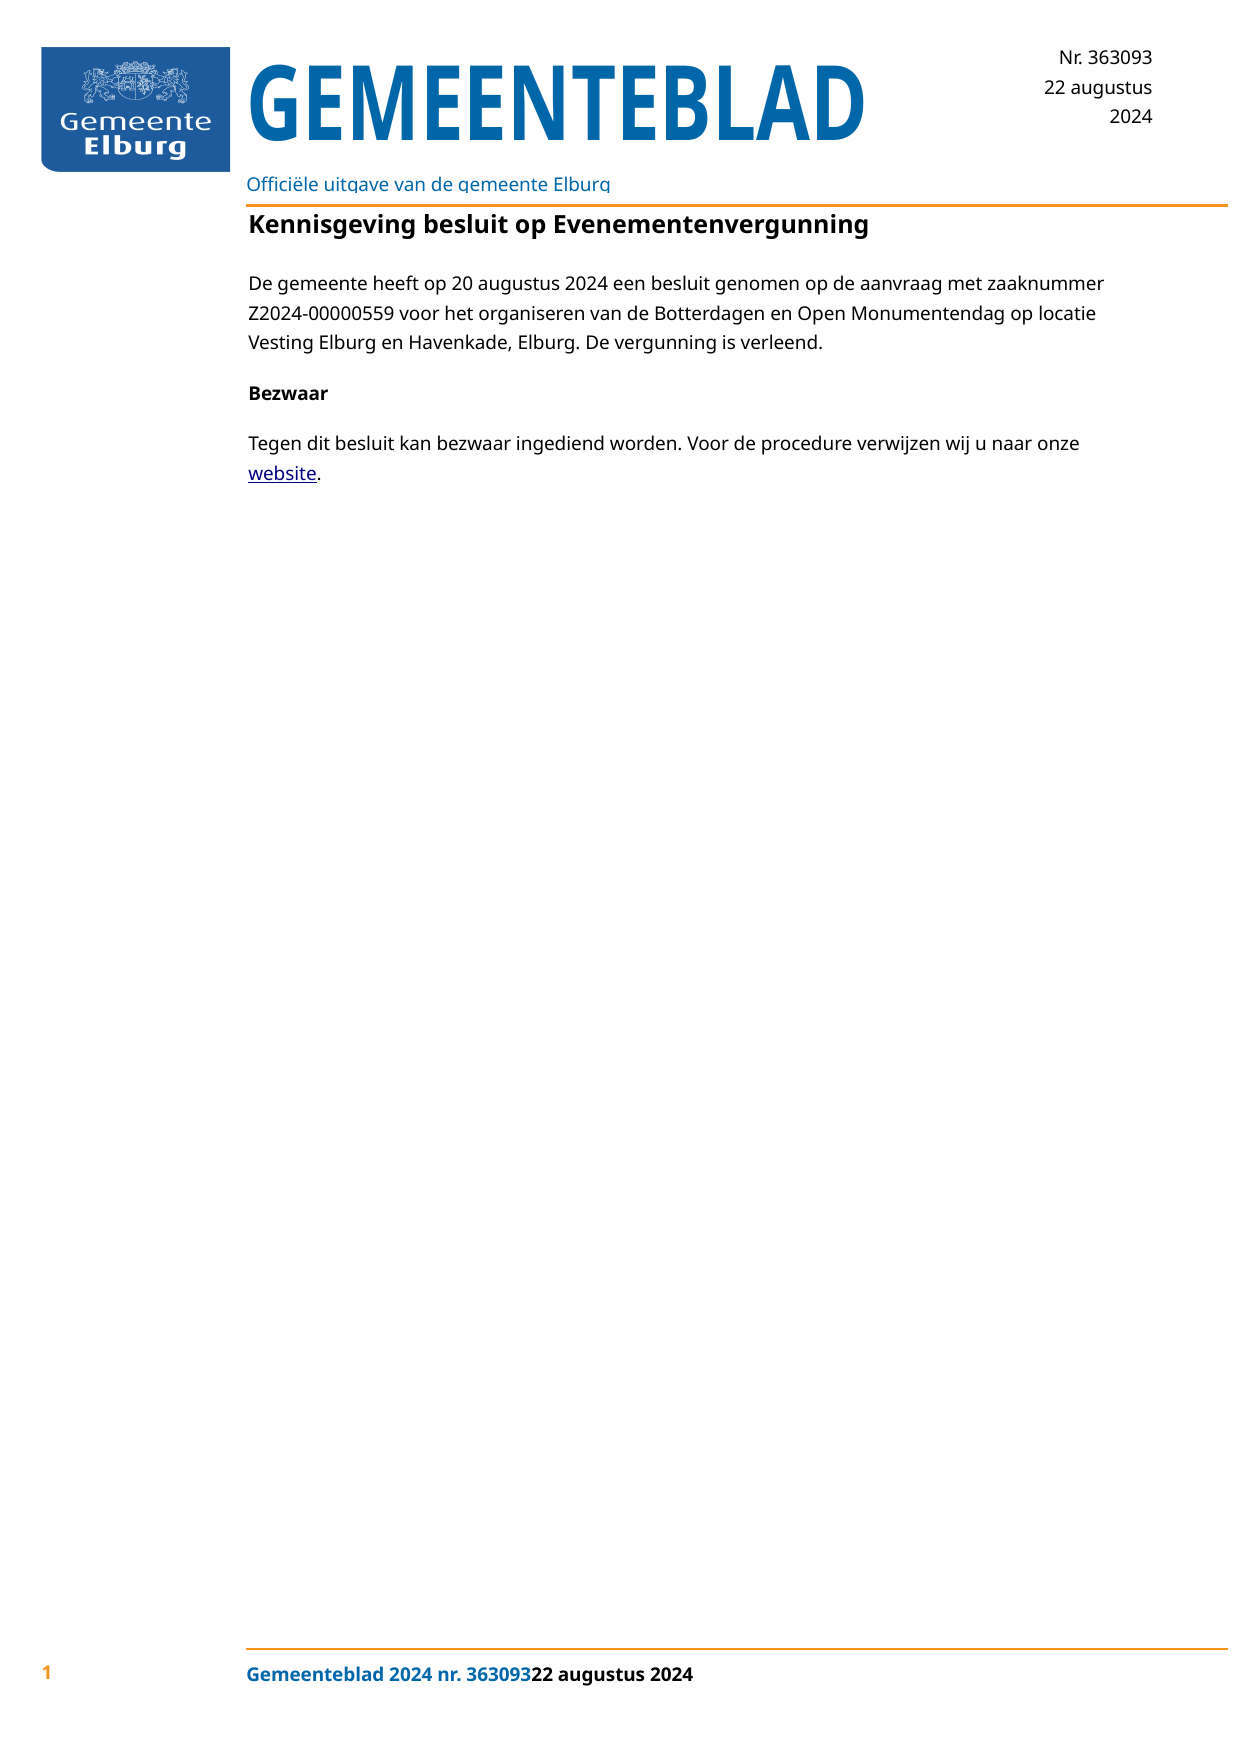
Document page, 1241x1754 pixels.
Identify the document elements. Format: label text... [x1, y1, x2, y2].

text Kennisgeving besluit op Evenementenvergunning [248, 207, 1152, 241]
picture [41, 47, 231, 172]
text Tegen dit besluit kan bezwaar ingediend worden. Voor de procedure verwijzen wij u naar onze website. [248, 430, 1152, 486]
text De gemeente heeft op 20 augustus 2024 een besluit genomen op de aanvraag met zaaknummer Z2024-00000559 voor het organiseren van de Botterdagen en Open Monumentendag op locatie Vesting Elburg en Havenkade, Elburg. De vergunning is verleend. [248, 270, 1152, 355]
text Bezwaar [248, 380, 1152, 406]
